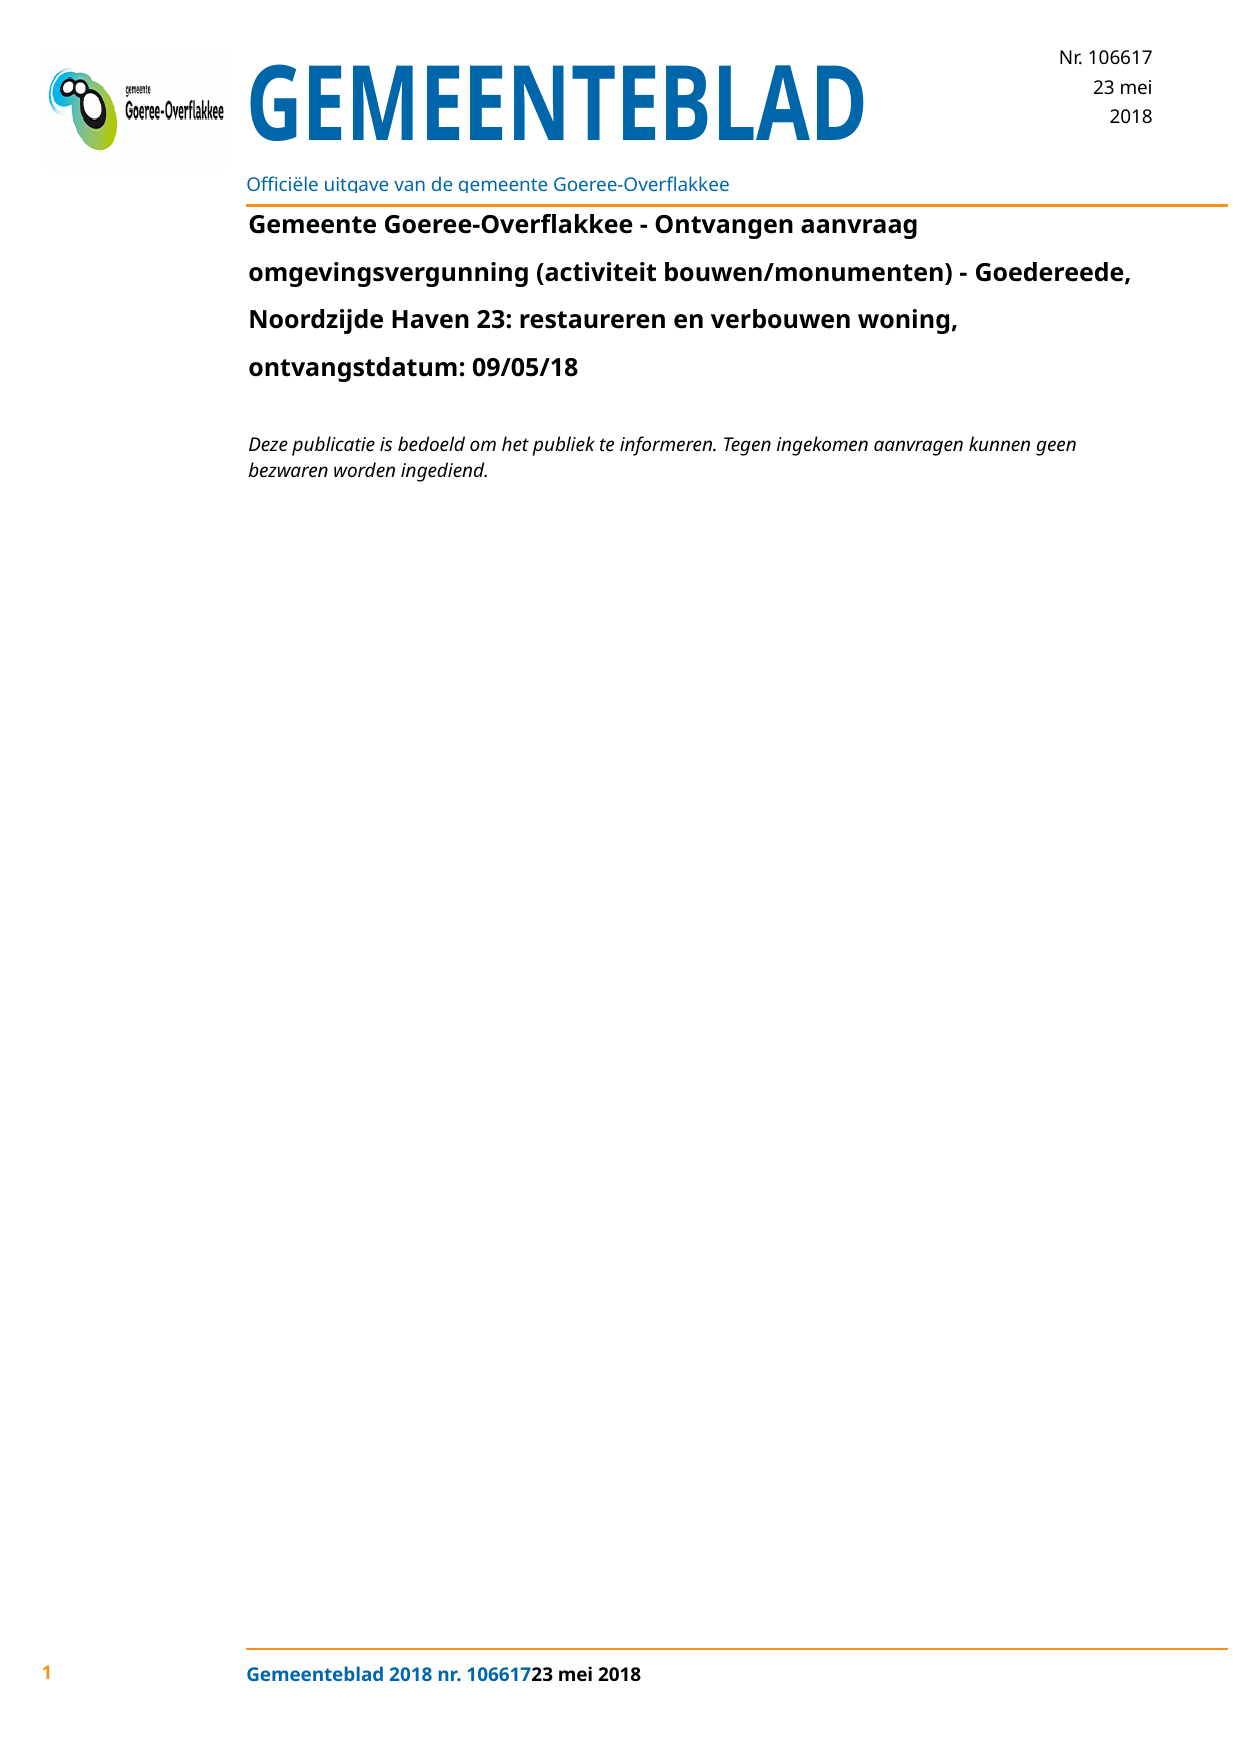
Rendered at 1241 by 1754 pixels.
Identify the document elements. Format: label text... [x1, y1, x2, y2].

text Deze publicatie is bedoeld om het publiek te informeren. Tegen ingekomen aanvragen kunnen geen bezwaren worden ingediend. [248, 431, 1152, 483]
text Gemeente Goeree-Overflakkee - Ontvangen aanvraag omgevingsvergunning (activiteit bouwen/monumenten) - Goedereede, Noordzijde Haven 23: restaureren en verbouwen woning, ontvangstdatum: 09/05/18 [248, 207, 1152, 384]
picture [41, 47, 231, 172]
